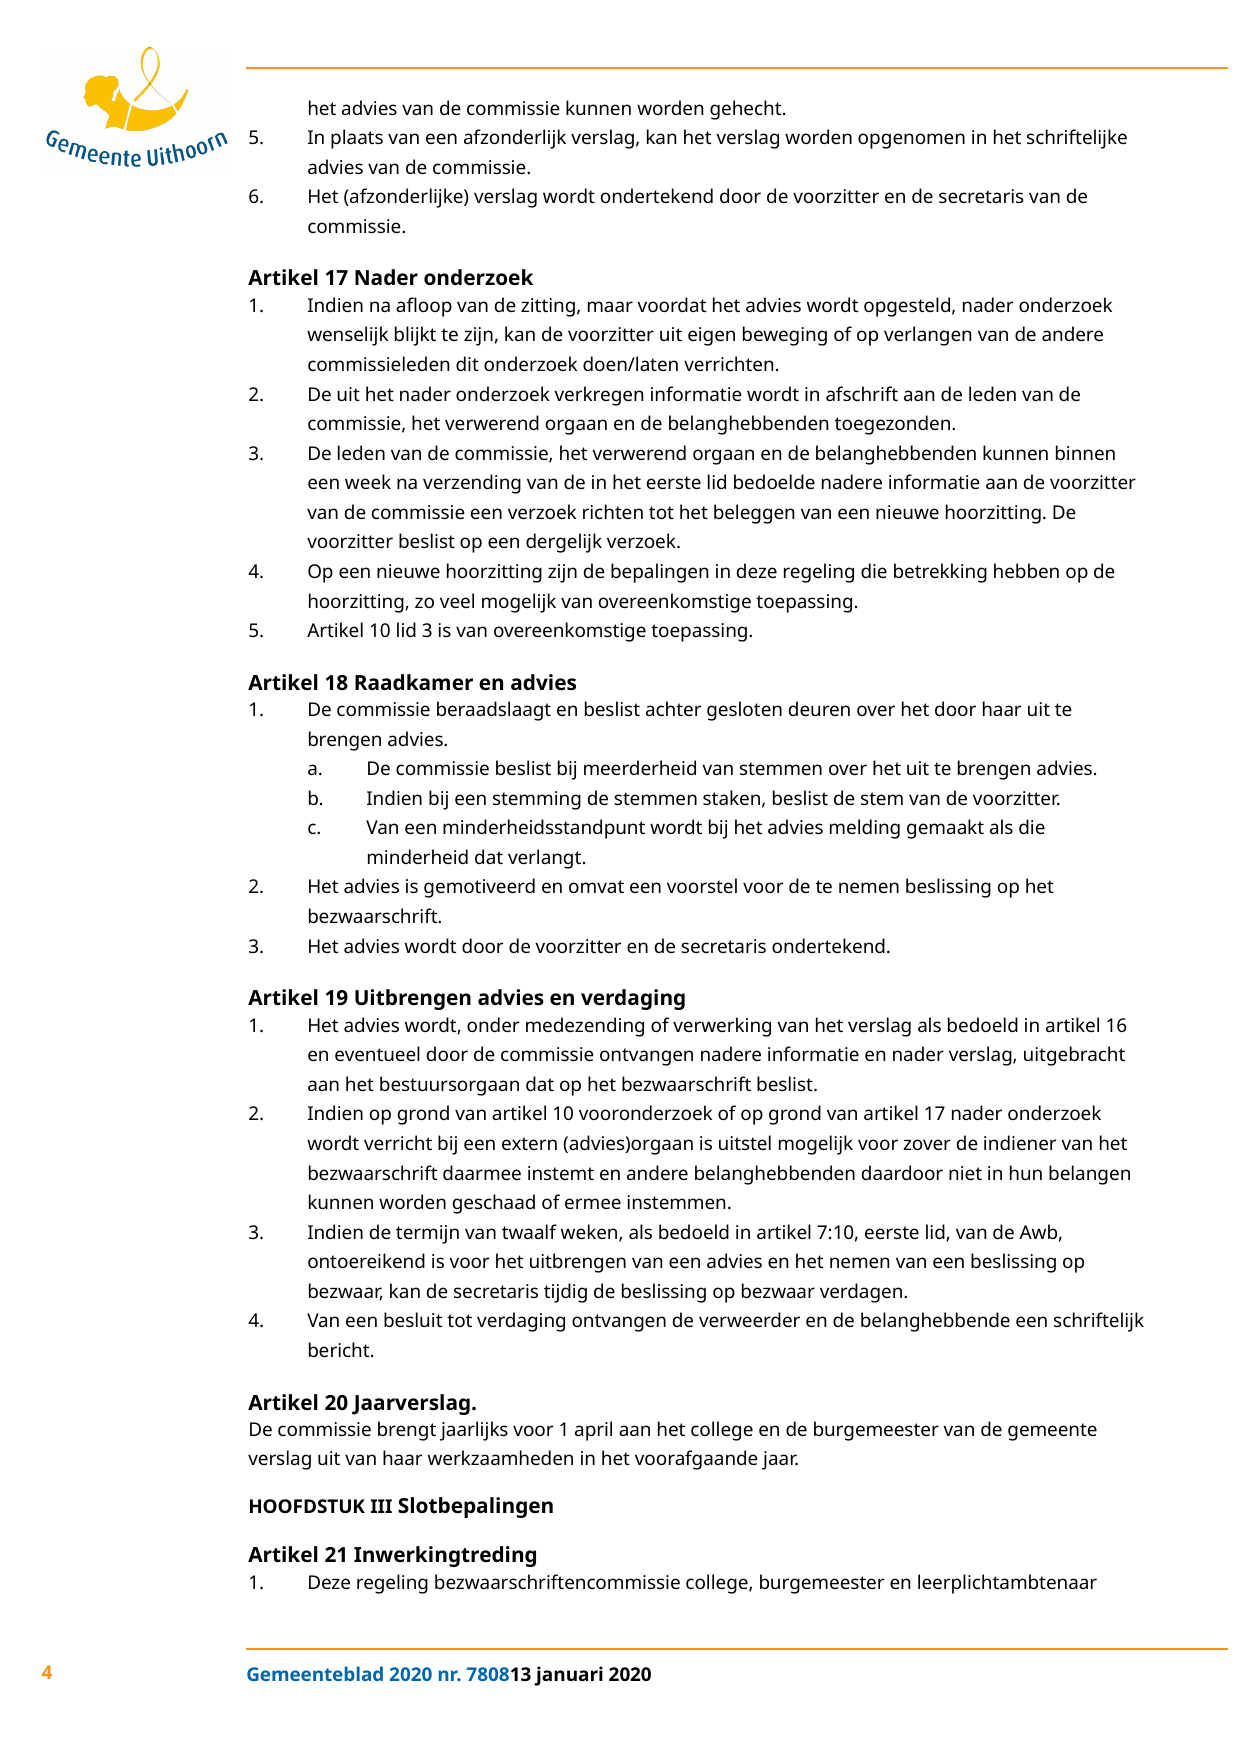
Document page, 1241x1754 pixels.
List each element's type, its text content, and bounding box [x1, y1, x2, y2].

list De commissie beslist bij meerderheid van stemmen over het uit te brengen advies. [307, 755, 1152, 781]
list Van een minderheidsstandpunt wordt bij het advies melding gemaakt als die minderheid dat verlangt. [307, 814, 1152, 870]
list Het advies wordt door de voorzitter en de secretaris ondertekend. [248, 933, 1152, 959]
text Artikel 21 Inwerkingtreding [248, 1541, 1152, 1569]
list het advies van de commissie kunnen worden gehecht. [248, 95, 1152, 121]
list Deze regeling bezwaarschriftencommissie college, burgemeester en leerplichtambtenaar [248, 1569, 1152, 1595]
list Het advies wordt, onder medezending of verwerking van het verslag als bedoeld in artikel 16 en eventueel door de commissie ontvangen nadere informatie en nader verslag, uitgebracht aan het bestuursorgaan dat op het bezwaarschrift beslist. [248, 1012, 1152, 1097]
list De uit het nader onderzoek verkregen informatie wordt in afschrift aan de leden van de commissie, het verwerend orgaan en de belanghebbenden toegezonden. [248, 381, 1152, 436]
text HOOFDSTUK III Slotbepalingen [248, 1491, 1152, 1520]
list Indien bij een stemming de stemmen staken, beslist de stem van de voorzitter. [307, 785, 1152, 811]
list Op een nieuwe hoorzitting zijn de bepalingen in deze regeling die betrekking hebben op de hoorzitting, zo veel mogelijk van overeenkomstige toepassing. [248, 558, 1152, 613]
list In plaats van een afzonderlijk verslag, kan het verslag worden opgenomen in het schriftelijke advies van de commissie. [248, 124, 1152, 180]
list De commissie beraadslaagt en beslist achter gesloten deuren over het door haar uit te brengen advies. [248, 696, 1152, 752]
list Het (afzonderlijke) verslag wordt ondertekend door de voorzitter en de secretaris van de commissie. [248, 183, 1152, 239]
text Artikel 18 Raadkamer en advies [248, 668, 1152, 696]
list Artikel 10 lid 3 is van overeenkomstige toepassing. [248, 617, 1152, 643]
list De leden van de commissie, het verwerend orgaan en de belanghebbenden kunnen binnen een week na verzending van de in het eerste lid bedoelde nadere informatie aan de voorzitter van de commissie een verzoek richten tot het beleggen van een nieuwe hoorzitting. De voorzitter beslist op een dergelijk verzoek. [248, 440, 1152, 554]
text De commissie brengt jaarlijks voor 1 april aan het college en de burgemeester van de gemeente verslag uit van haar werkzaamheden in het voorafgaande jaar. [248, 1416, 1152, 1471]
list Indien na afloop van de zitting, maar voordat het advies wordt opgesteld, nader onderzoek wenselijk blijkt te zijn, kan de voorzitter uit eigen beweging of op verlangen van de andere commissieleden dit onderzoek doen/laten verrichten. [248, 292, 1152, 377]
text Artikel 19 Uitbrengen advies en verdaging [248, 983, 1152, 1012]
list Het advies is gemotiveerd en omvat een voorstel voor de te nemen beslissing op het bezwaarschrift. [248, 874, 1152, 929]
list Van een besluit tot verdaging ontvangen de verweerder en de belanghebbende een schriftelijk bericht. [248, 1308, 1152, 1363]
text Artikel 20 Jaarverslag. [248, 1388, 1152, 1416]
text Artikel 17 Nader onderzoek [248, 263, 1152, 292]
picture [41, 47, 231, 172]
list Indien op grond van artikel 10 vooronderzoek of op grond van artikel 17 nader onderzoek wordt verricht bij een extern (advies)orgaan is uitstel mogelijk voor zover de indiener van het bezwaarschrift daarmee instemt en andere belanghebbenden daardoor niet in hun belangen kunnen worden geschaad of ermee instemmen. [248, 1101, 1152, 1215]
list Indien de termijn van twaalf weken, als bedoeld in artikel 7:10, eerste lid, van de Awb, ontoereikend is voor het uitbrengen van een advies en het nemen van een beslissing op bezwaar, kan de secretaris tijdig de beslissing op bezwaar verdagen. [248, 1219, 1152, 1304]
